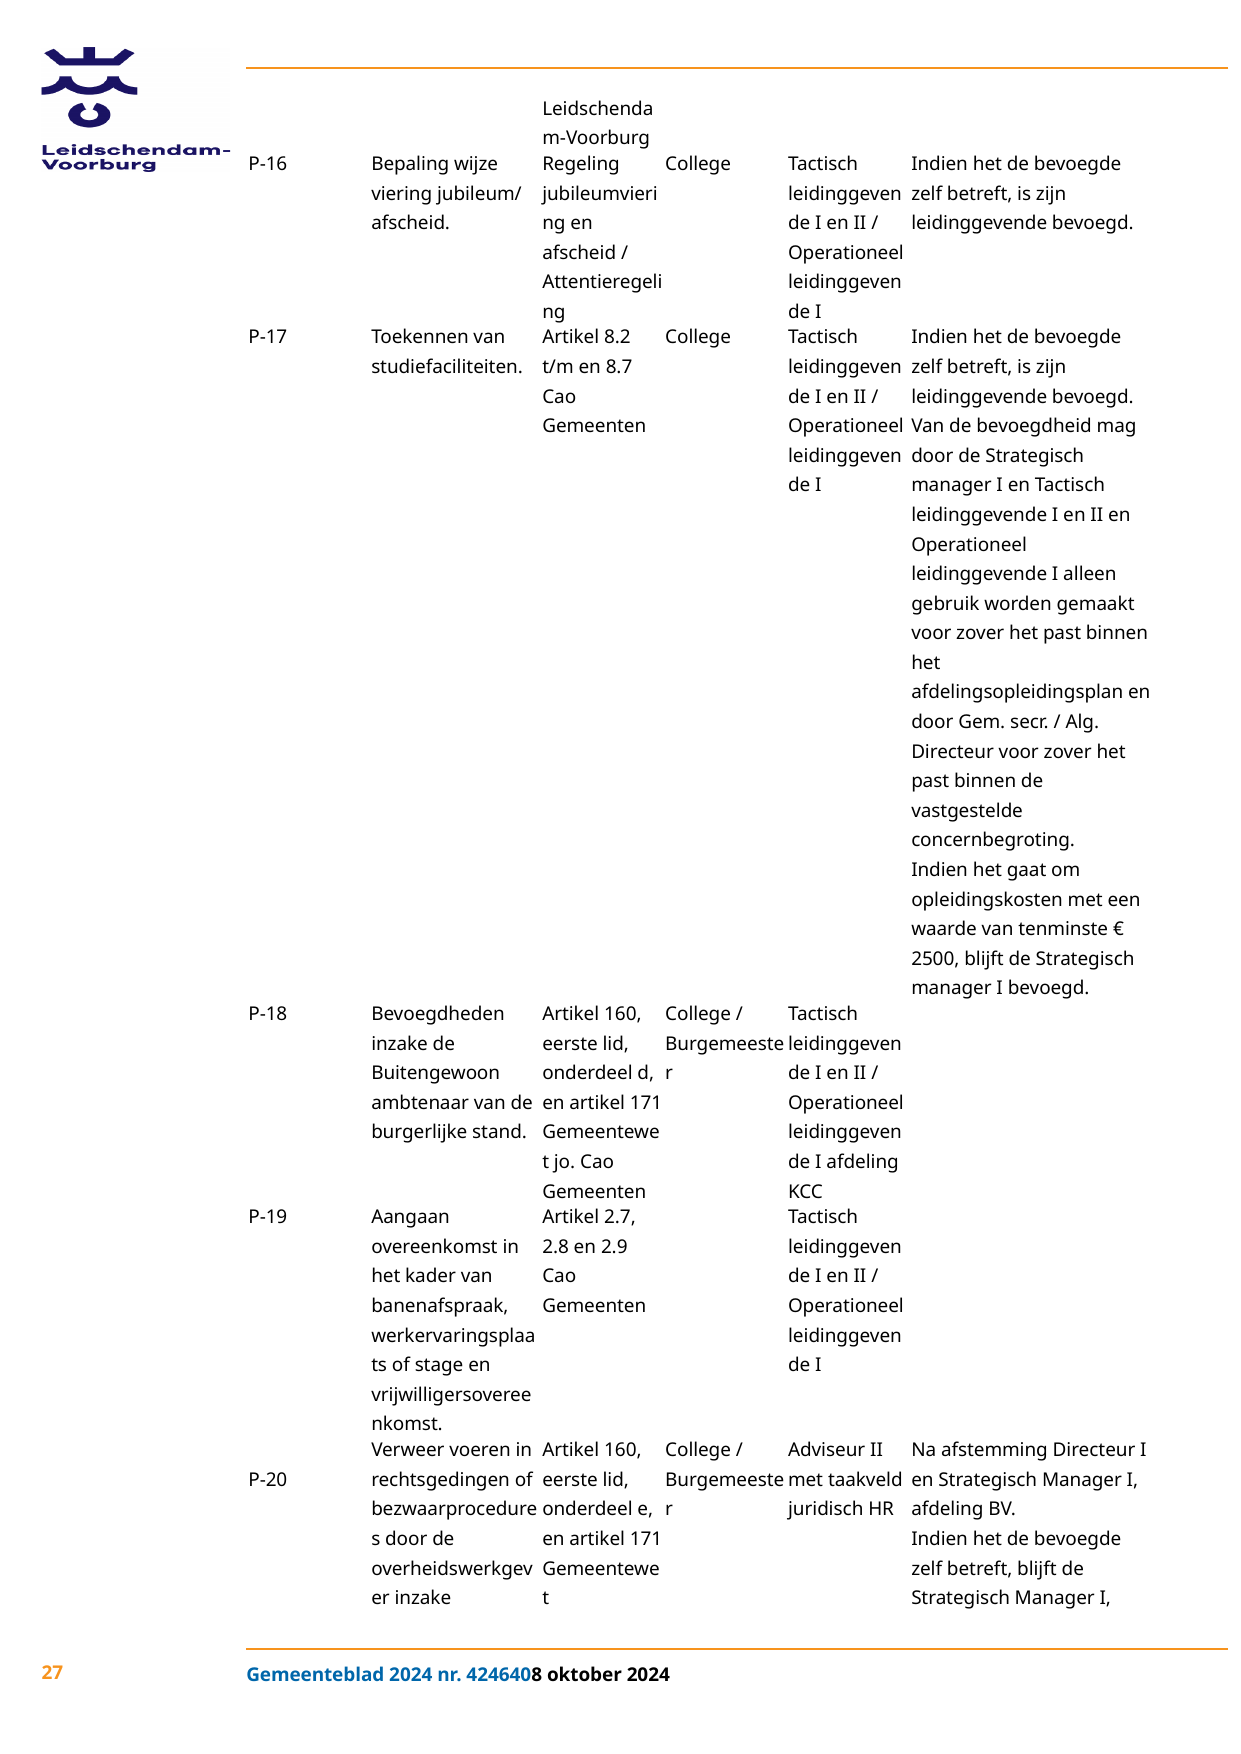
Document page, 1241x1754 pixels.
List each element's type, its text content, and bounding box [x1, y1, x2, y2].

table_cell Artikel 160, eerste lid, onderdeel e, en artikel 171 Gemeentewet [542, 1436, 665, 1610]
table_cell P-17 [248, 324, 371, 1000]
table_cell Indien het de bevoegde zelf betreft, is zijn leidinggevende bevoegd. Van de bevoegdheid mag door de Strategisch manager I en Tactisch leidinggevende I en II en Operationeel leidinggevende I alleen gebruik worden gemaakt voor zover het past binnen het afdelingsopleidingsplan en door Gem. secr. / Alg. Directeur voor zover het past binnen de vastgestelde concernbegroting. Indien het gaat om opleidingskosten met een waarde van tenminste € 2500, blijft de Strategisch manager I bevoegd. [911, 324, 1152, 1000]
table_cell [371, 95, 542, 150]
table_cell College [665, 324, 788, 1000]
table_cell [248, 95, 371, 150]
table_cell College [665, 150, 788, 324]
table_cell P-16 [248, 150, 371, 324]
table_cell [911, 1204, 1152, 1436]
table_cell P-20 [248, 1436, 371, 1610]
table_cell Tactisch leidinggevende I en II / Operationeel leidinggevende I [788, 324, 911, 1000]
table_cell Tactisch leidinggevende I en II / Operationeel leidinggevende I [788, 150, 911, 324]
table_cell [788, 95, 911, 150]
table_cell P-19 [248, 1204, 371, 1436]
table_cell Bevoegdheden inzake de Buitengewoon ambtenaar van de burgerlijke stand. [371, 1000, 542, 1203]
table_cell [665, 1204, 788, 1436]
table_cell Artikel 160, eerste lid, onderdeel d, en artikel 171 Gemeentewet jo. Cao Gemeenten [542, 1000, 665, 1203]
table_cell Artikel 8.2 t/m en 8.7 Cao Gemeenten [542, 324, 665, 1000]
table_cell Na afstemming Directeur I en Strategisch Manager I, afdeling BV. Indien het de bevoegde zelf betreft, blijft de Strategisch Manager I, [911, 1436, 1152, 1610]
table_cell Regeling jubileumviering en afscheid / Attentieregeling [542, 150, 665, 324]
table_cell College / Burgemeester [665, 1000, 788, 1203]
table_cell Toekennen van studiefaciliteiten. [371, 324, 542, 1000]
picture [41, 47, 231, 172]
table_cell Tactisch leidinggevende I en II / Operationeel leidinggevende I afdeling KCC [788, 1000, 911, 1203]
table_cell Aangaan overeenkomst in het kader van banenafspraak, werkervaringsplaats of stage en vrijwilligersovereenkomst. [371, 1204, 542, 1436]
table_cell Leidschendam-Voorburg [542, 95, 665, 150]
table_cell P-18 [248, 1000, 371, 1203]
table_cell Artikel 2.7, 2.8 en 2.9 Cao Gemeenten [542, 1204, 665, 1436]
table_cell Indien het de bevoegde zelf betreft, is zijn leidinggevende bevoegd. [911, 150, 1152, 324]
table_cell [911, 95, 1152, 150]
table_cell Adviseur II met taakveld juridisch HR [788, 1436, 911, 1610]
table_cell College / Burgemeester [665, 1436, 788, 1610]
table_cell [911, 1000, 1152, 1203]
table_cell Verweer voeren in rechtsgedingen of bezwaarprocedures door de overheidswerkgever inzake [371, 1436, 542, 1610]
table_cell Bepaling wijze viering jubileum/ afscheid. [371, 150, 542, 324]
table_cell Tactisch leidinggevende I en II / Operationeel leidinggevende I [788, 1204, 911, 1436]
table_cell [665, 95, 788, 150]
